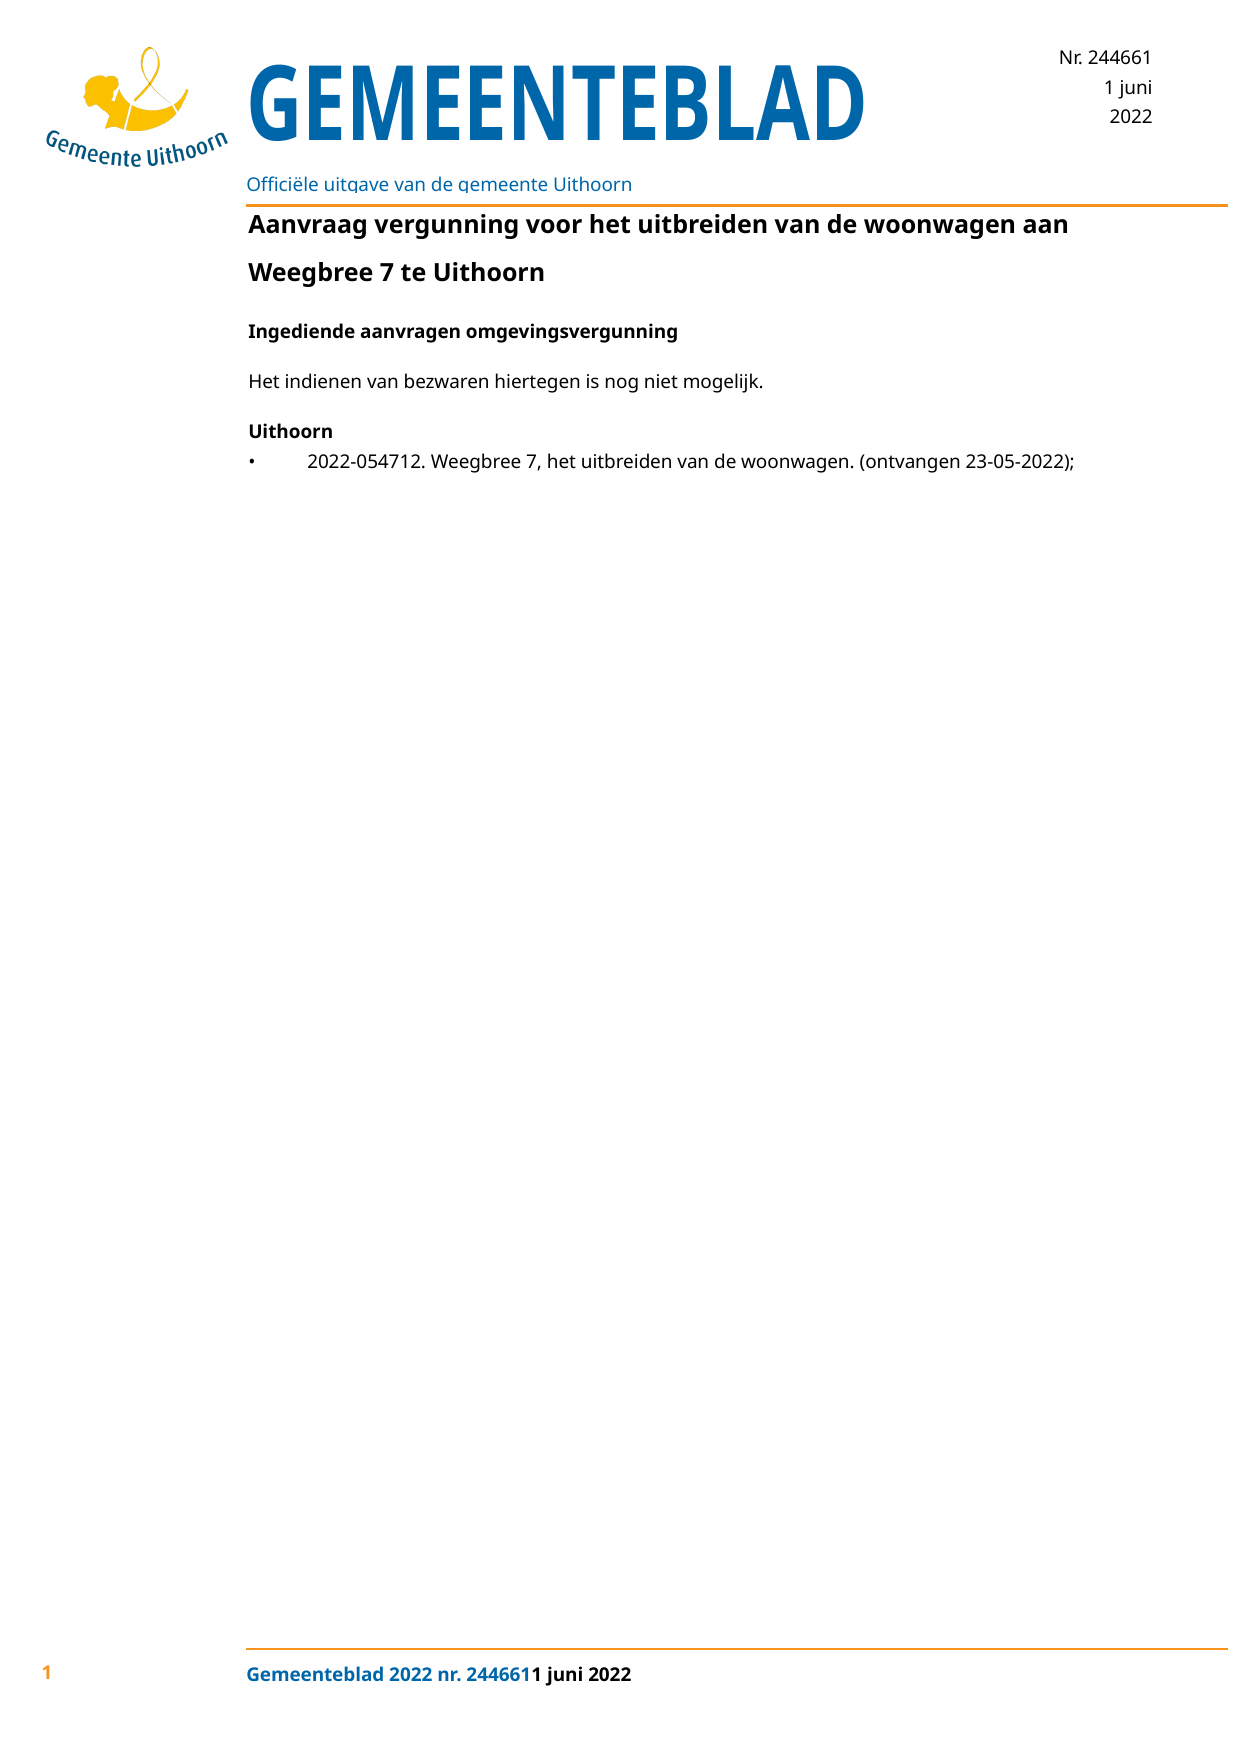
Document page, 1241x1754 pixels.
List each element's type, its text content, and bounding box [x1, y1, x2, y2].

text Het indienen van bezwaren hiertegen is nog niet mogelijk. [248, 368, 1152, 394]
picture [41, 47, 231, 172]
list 2022-054712. Weegbree 7, het uitbreiden van de woonwagen. (ontvangen 23-05-2022); [248, 448, 1152, 474]
text Aanvraag vergunning voor het uitbreiden van de woonwagen aan Weegbree 7 te Uithoorn [248, 207, 1152, 288]
text Ingediende aanvragen omgevingsvergunning [248, 318, 1152, 344]
text Uithoorn [248, 419, 1152, 444]
